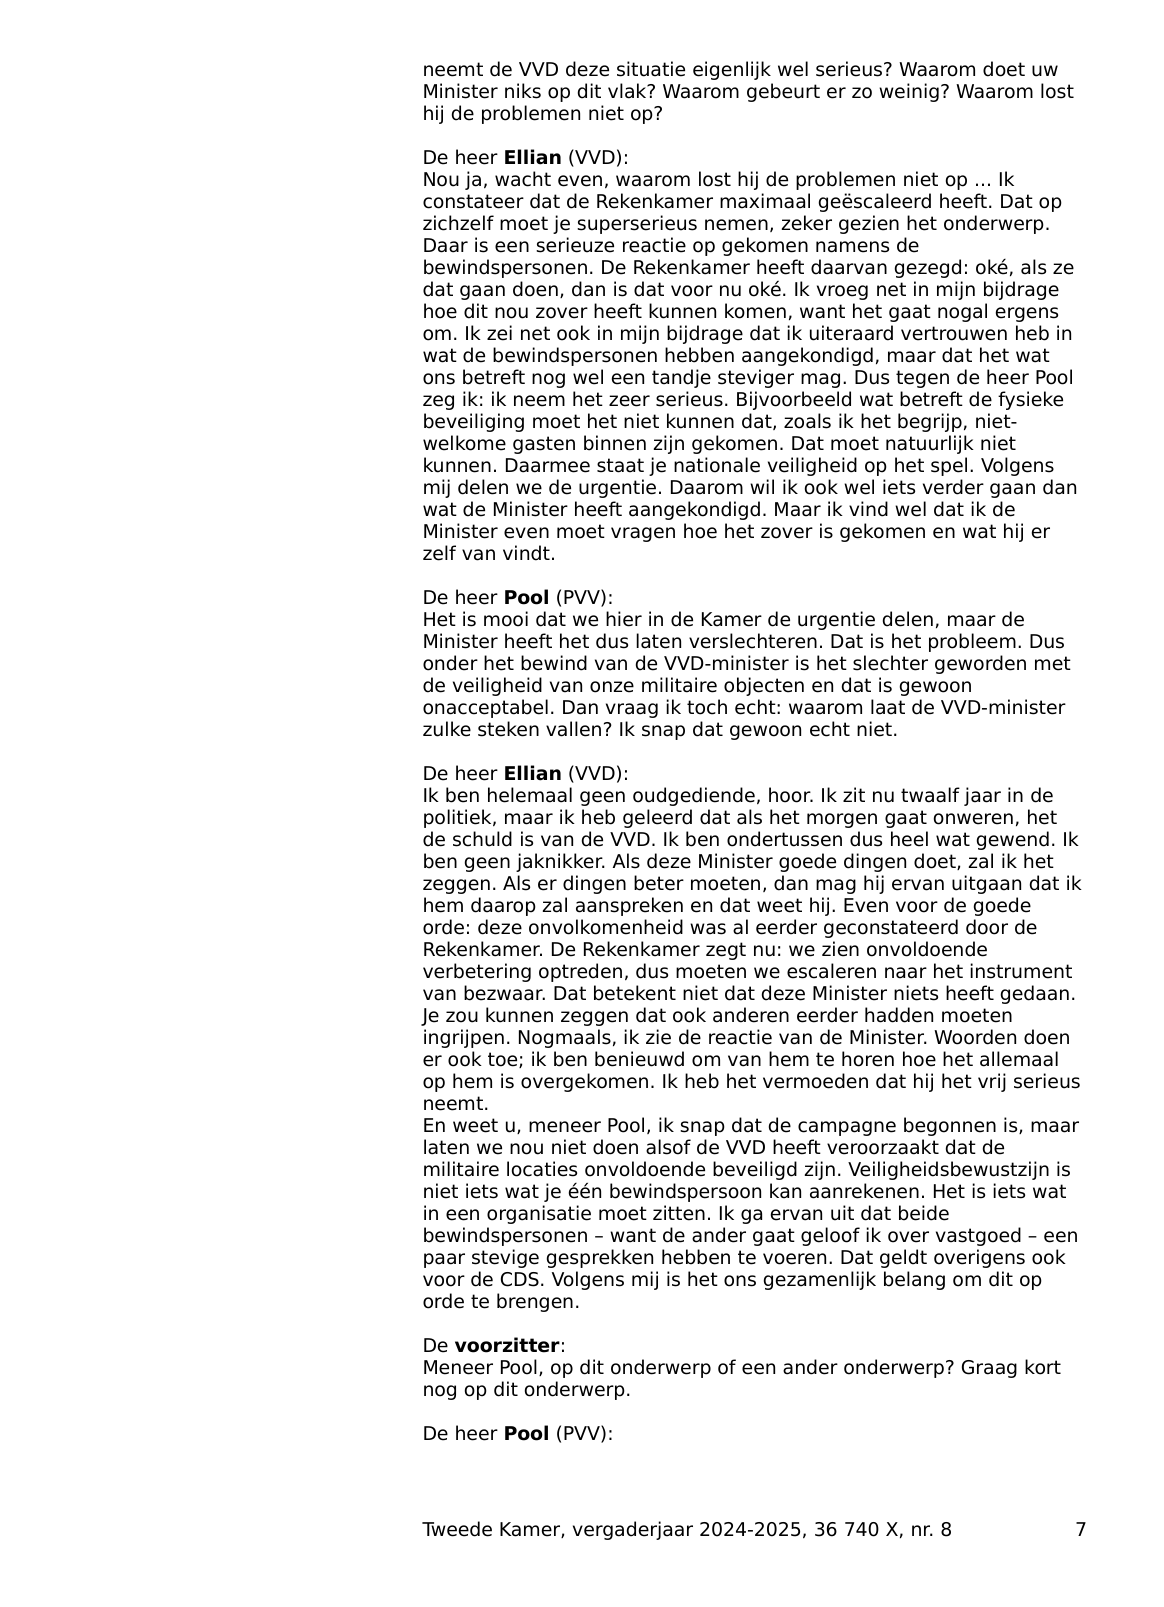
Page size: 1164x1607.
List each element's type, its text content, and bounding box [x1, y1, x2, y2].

text De heer Pool (PVV): [422, 587, 1087, 609]
text neemt de VVD deze situatie eigenlijk wel serieus? Waarom doet uw Minister niks op dit vlak? Waarom gebeurt er zo weinig? Waarom lost hij de problemen niet op? [422, 59, 1087, 125]
text Meneer Pool, op dit onderwerp of een ander onderwerp? Graag kort nog op dit onderwerp. [422, 1357, 1087, 1401]
text En weet u, meneer Pool, ik snap dat de campagne begonnen is, maar laten we nou niet doen alsof de VVD heeft veroorzaakt dat de militaire locaties onvoldoende beveiligd zijn. Veiligheidsbewustzijn is niet iets wat je één bewindspersoon kan aanrekenen. Het is iets wat in een organisatie moet zitten. Ik ga ervan uit dat beide bewindspersonen – want de ander gaat geloof ik over vastgoed – een paar stevige gesprekken hebben te voeren. Dat geldt overigens ook voor de CDS. Volgens mij is het ons gezamenlijk belang om dit op orde te brengen. [422, 1115, 1087, 1312]
text De heer Ellian (VVD): [422, 763, 1087, 785]
text Ik ben helemaal geen oudgediende, hoor. Ik zit nu twaalf jaar in de politiek, maar ik heb geleerd dat als het morgen gaat onweren, het de schuld is van de VVD. Ik ben ondertussen dus heel wat gewend. Ik ben geen jaknikker. Als deze Minister goede dingen doet, zal ik het zeggen. Als er dingen beter moeten, dan mag hij ervan uitgaan dat ik hem daarop zal aanspreken en dat weet hij. Even voor de goede orde: deze onvolkomenheid was al eerder geconstateerd door de Rekenkamer. De Rekenkamer zegt nu: we zien onvoldoende verbetering optreden, dus moeten we escaleren naar het instrument van bezwaar. Dat betekent niet dat deze Minister niets heeft gedaan. Je zou kunnen zeggen dat ook anderen eerder hadden moeten ingrijpen. Nogmaals, ik zie de reactie van de Minister. Woorden doen er ook toe; ik ben benieuwd om van hem te horen hoe het allemaal op hem is overgekomen. Ik heb het vermoeden dat hij het vrij serieus neemt. [422, 785, 1087, 1115]
text De voorzitter: [422, 1335, 1087, 1357]
text De heer Pool (PVV): [422, 1423, 1087, 1445]
text Het is mooi dat we hier in de Kamer de urgentie delen, maar de Minister heeft het dus laten verslechteren. Dat is het probleem. Dus onder het bewind van de VVD-minister is het slechter geworden met de veiligheid van onze militaire objecten en dat is gewoon onacceptabel. Dan vraag ik toch echt: waarom laat de VVD-minister zulke steken vallen? Ik snap dat gewoon echt niet. [422, 609, 1087, 741]
text De heer Ellian (VVD): [422, 147, 1087, 169]
text Nou ja, wacht even, waarom lost hij de problemen niet op ... Ik constateer dat de Rekenkamer maximaal geëscaleerd heeft. Dat op zichzelf moet je superserieus nemen, zeker gezien het onderwerp. Daar is een serieuze reactie op gekomen namens de bewindspersonen. De Rekenkamer heeft daarvan gezegd: oké, als ze dat gaan doen, dan is dat voor nu oké. Ik vroeg net in mijn bijdrage hoe dit nou zover heeft kunnen komen, want het gaat nogal ergens om. Ik zei net ook in mijn bijdrage dat ik uiteraard vertrouwen heb in wat de bewindspersonen hebben aangekondigd, maar dat het wat ons betreft nog wel een tandje steviger mag. Dus tegen de heer Pool zeg ik: ik neem het zeer serieus. Bijvoorbeeld wat betreft de fysieke beveiliging moet het niet kunnen dat, zoals ik het begrijp, niet-welkome gasten binnen zijn gekomen. Dat moet natuurlijk niet kunnen. Daarmee staat je nationale veiligheid op het spel. Volgens mij delen we de urgentie. Daarom wil ik ook wel iets verder gaan dan wat de Minister heeft aangekondigd. Maar ik vind wel dat ik de Minister even moet vragen hoe het zover is gekomen en wat hij er zelf van vindt. [422, 169, 1087, 565]
